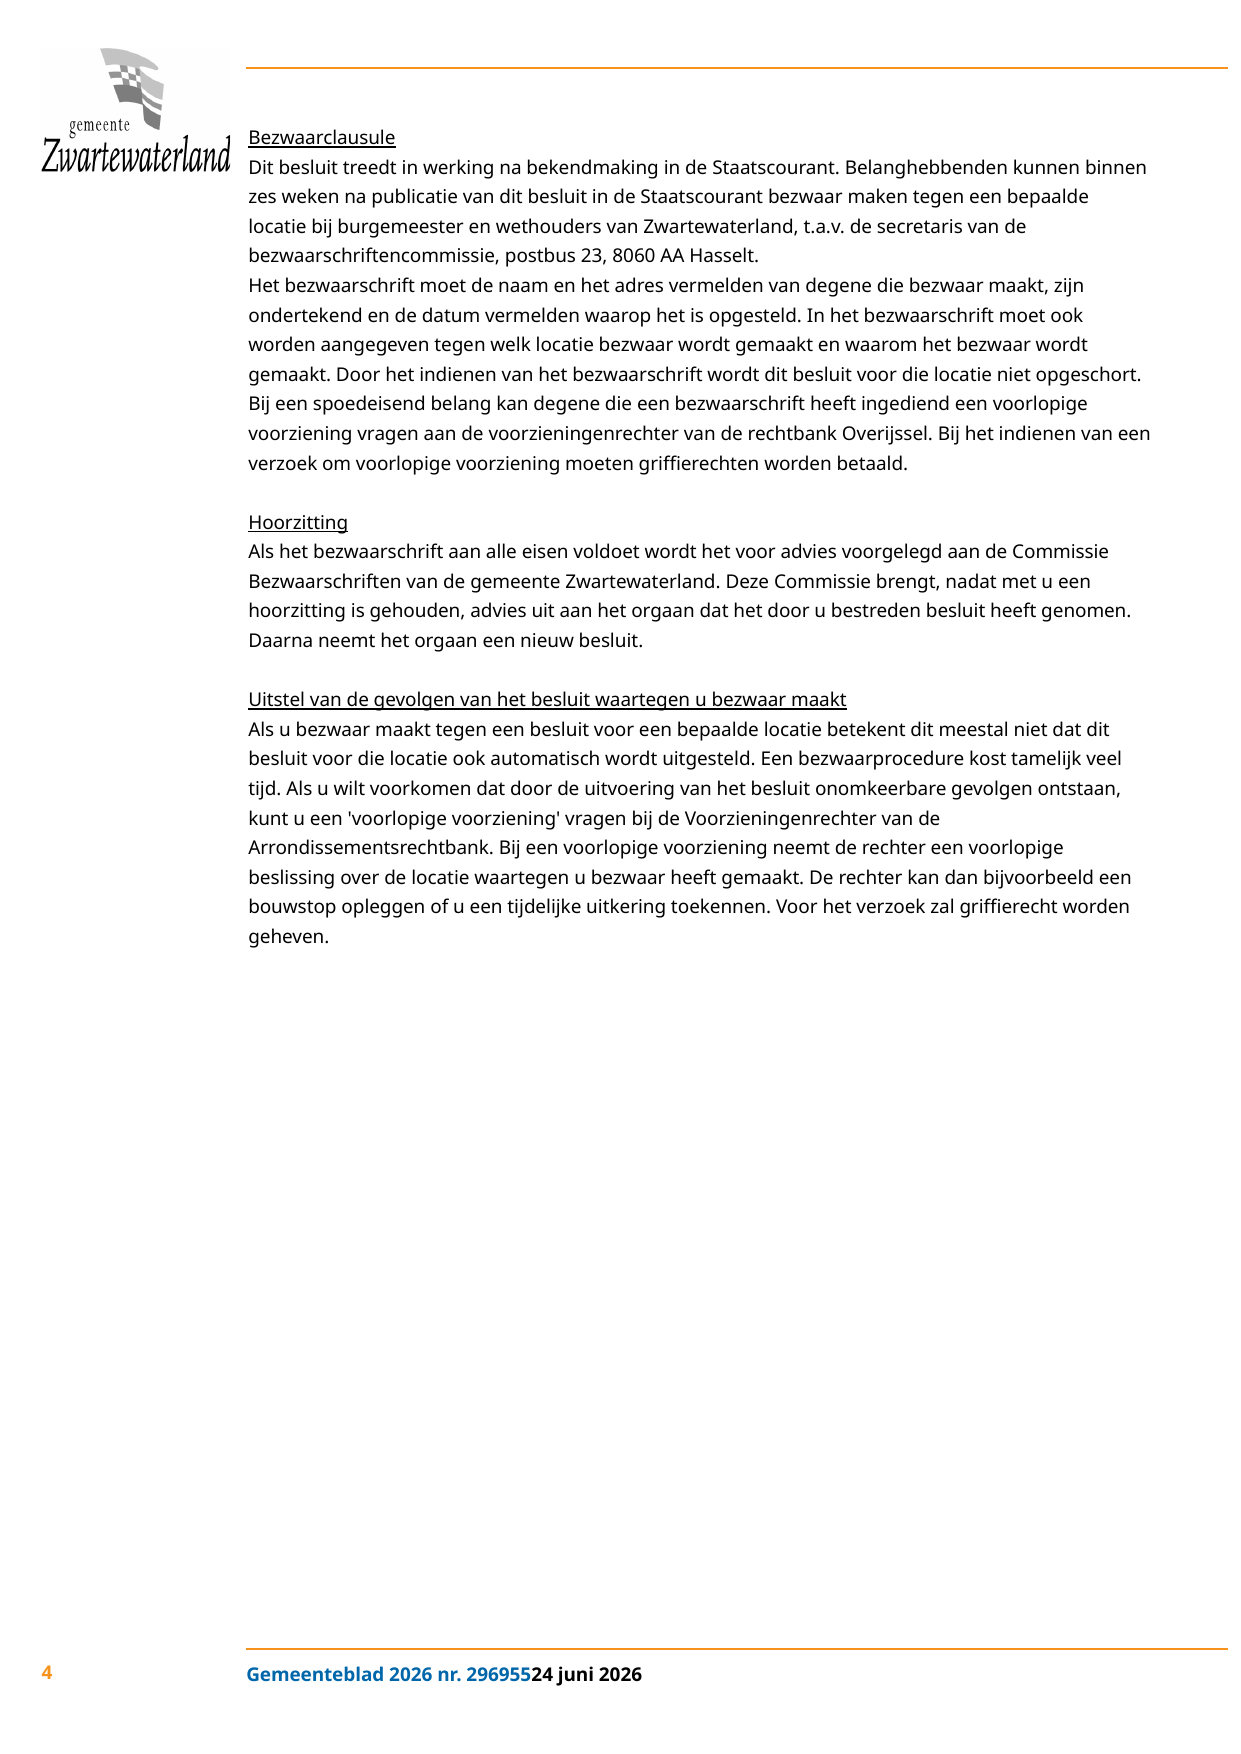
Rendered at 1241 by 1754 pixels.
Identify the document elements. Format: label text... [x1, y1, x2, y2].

text Hoorzitting [248, 509, 1152, 535]
text Uitstel van de gevolgen van het besluit waartegen u bezwaar maakt [248, 686, 1152, 712]
picture [41, 47, 231, 172]
text Bezwaarclausule [248, 124, 1152, 150]
text Als u bezwaar maakt tegen een besluit voor een bepaalde locatie betekent dit meestal niet dat dit besluit voor die locatie ook automatisch wordt uitgesteld. Een bezwaarprocedure kost tamelijk veel tijd. Als u wilt voorkomen dat door de uitvoering van het besluit onomkeerbare gevolgen ontstaan, kunt u een 'voorlopige voorziening' vragen bij de Voorzieningenrechter van de Arrondissementsrechtbank. Bij een voorlopige voorziening neemt de rechter een voorlopige beslissing over de locatie waartegen u bezwaar heeft gemaakt. De rechter kan dan bijvoorbeeld een bouwstop opleggen of u een tijdelijke uitkering toekennen. Voor het verzoek zal griffierecht worden geheven. [248, 716, 1152, 949]
text Dit besluit treedt in werking na bekendmaking in de Staatscourant. Belanghebbenden kunnen binnen zes weken na publicatie van dit besluit in de Staatscourant bezwaar maken tegen een bepaalde locatie bij burgemeester en wethouders van Zwartewaterland, t.a.v. de secretaris van de bezwaarschriftencommissie, postbus 23, 8060 AA Hasselt. [248, 154, 1152, 268]
text Het bezwaarschrift moet de naam en het adres vermelden van degene die bezwaar maakt, zijn ondertekend en de datum vermelden waarop het is opgesteld. In het bezwaarschrift moet ook worden aangegeven tegen welk locatie bezwaar wordt gemaakt en waarom het bezwaar wordt gemaakt. Door het indienen van het bezwaarschrift wordt dit besluit voor die locatie niet opgeschort. Bij een spoedeisend belang kan degene die een bezwaarschrift heeft ingediend een voorlopige voorziening vragen aan de voorzieningenrechter van de rechtbank Overijssel. Bij het indienen van een verzoek om voorlopige voorziening moeten griffierechten worden betaald. [248, 272, 1152, 476]
text Als het bezwaarschrift aan alle eisen voldoet wordt het voor advies voorgelegd aan de Commissie Bezwaarschriften van de gemeente Zwartewaterland. Deze Commissie brengt, nadat met u een hoorzitting is gehouden, advies uit aan het orgaan dat het door u bestreden besluit heeft genomen. Daarna neemt het orgaan een nieuw besluit. [248, 538, 1152, 653]
